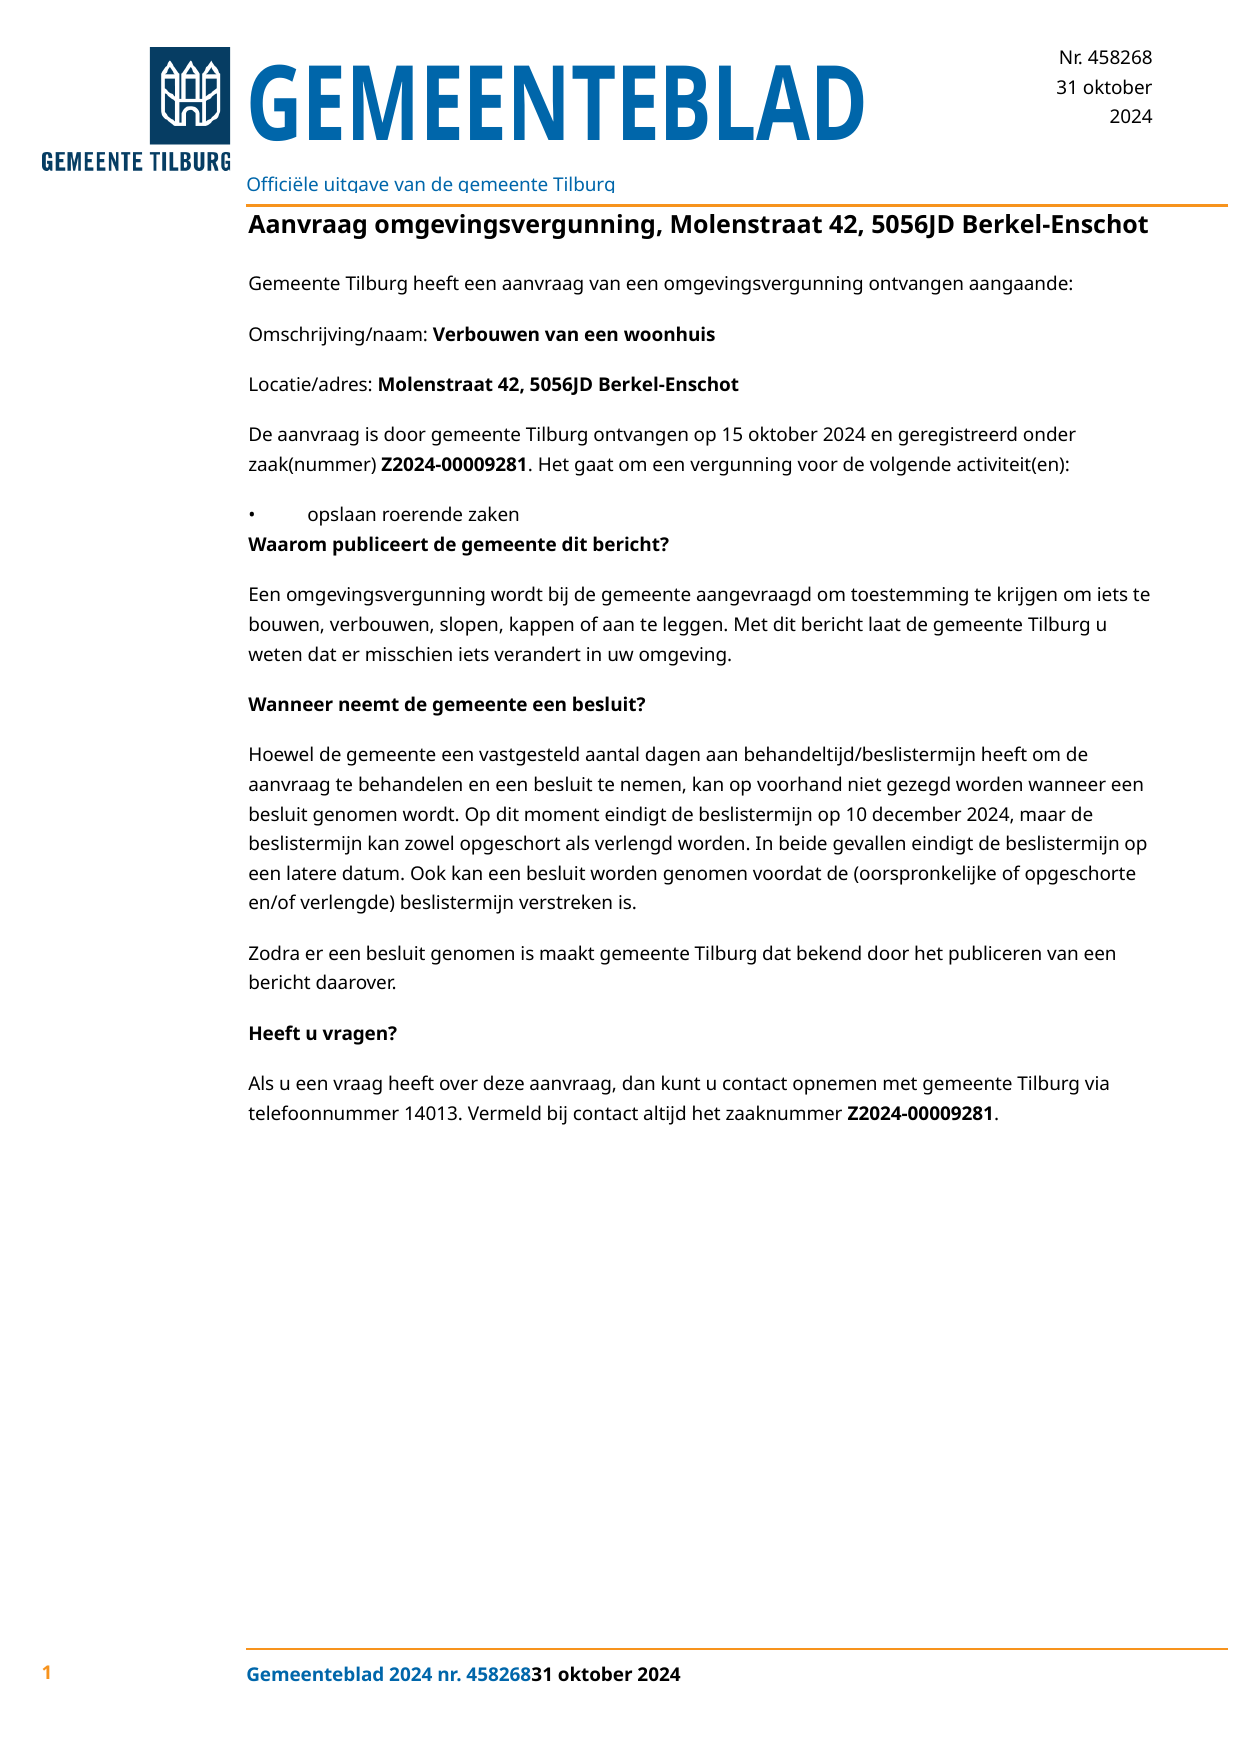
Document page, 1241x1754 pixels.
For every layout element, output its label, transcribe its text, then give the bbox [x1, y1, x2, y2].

text De aanvraag is door gemeente Tilburg ontvangen op 15 oktober 2024 en geregistreerd onder zaak(nummer) Z2024-00009281. Het gaat om een vergunning voor de volgende activiteit(en): [248, 422, 1152, 477]
text Een omgevingsvergunning wordt bij de gemeente aangevraagd om toestemming te krijgen om iets te bouwen, verbouwen, slopen, kappen of aan te leggen. Met dit bericht laat de gemeente Tilburg u weten dat er misschien iets verandert in uw omgeving. [248, 582, 1152, 666]
list opslaan roerende zaken [248, 502, 1152, 527]
text Hoewel de gemeente een vastgesteld aantal dagen aan behandeltijd/beslistermijn heeft om de aanvraag te behandelen en een besluit te nemen, kan op voorhand niet gezegd worden wanneer een besluit genomen wordt. Op dit moment eindigt de beslistermijn op 10 december 2024, maar de beslistermijn kan zowel opgeschort als verlengd worden. In beide gevallen eindigt de beslistermijn op een latere datum. Ook kan een besluit worden genomen voordat de (oorspronkelijke of opgeschorte en/of verlengde) beslistermijn verstreken is. [248, 742, 1152, 915]
text Heeft u vragen? [248, 1020, 1152, 1046]
text Wanneer neemt de gemeente een besluit? [248, 691, 1152, 717]
text Zodra er een besluit genomen is maakt gemeente Tilburg dat bekend door het publiceren van een bericht daarover. [248, 940, 1152, 995]
picture [41, 47, 231, 172]
text Aanvraag omgevingsvergunning, Molenstraat 42, 5056JD Berkel-Enschot [248, 207, 1152, 241]
text Waarom publiceert de gemeente dit bericht? [248, 531, 1152, 557]
text Locatie/adres: Molenstraat 42, 5056JD Berkel-Enschot [248, 371, 1152, 397]
text Als u een vraag heeft over deze aanvraag, dan kunt u contact opnemen met gemeente Tilburg via telefoonnummer 14013. Vermeld bij contact altijd het zaaknummer Z2024-00009281. [248, 1070, 1152, 1126]
text Gemeente Tilburg heeft een aanvraag van een omgevingsvergunning ontvangen aangaande: [248, 270, 1152, 296]
text Omschrijving/naam: Verbouwen van een woonhuis [248, 321, 1152, 346]
